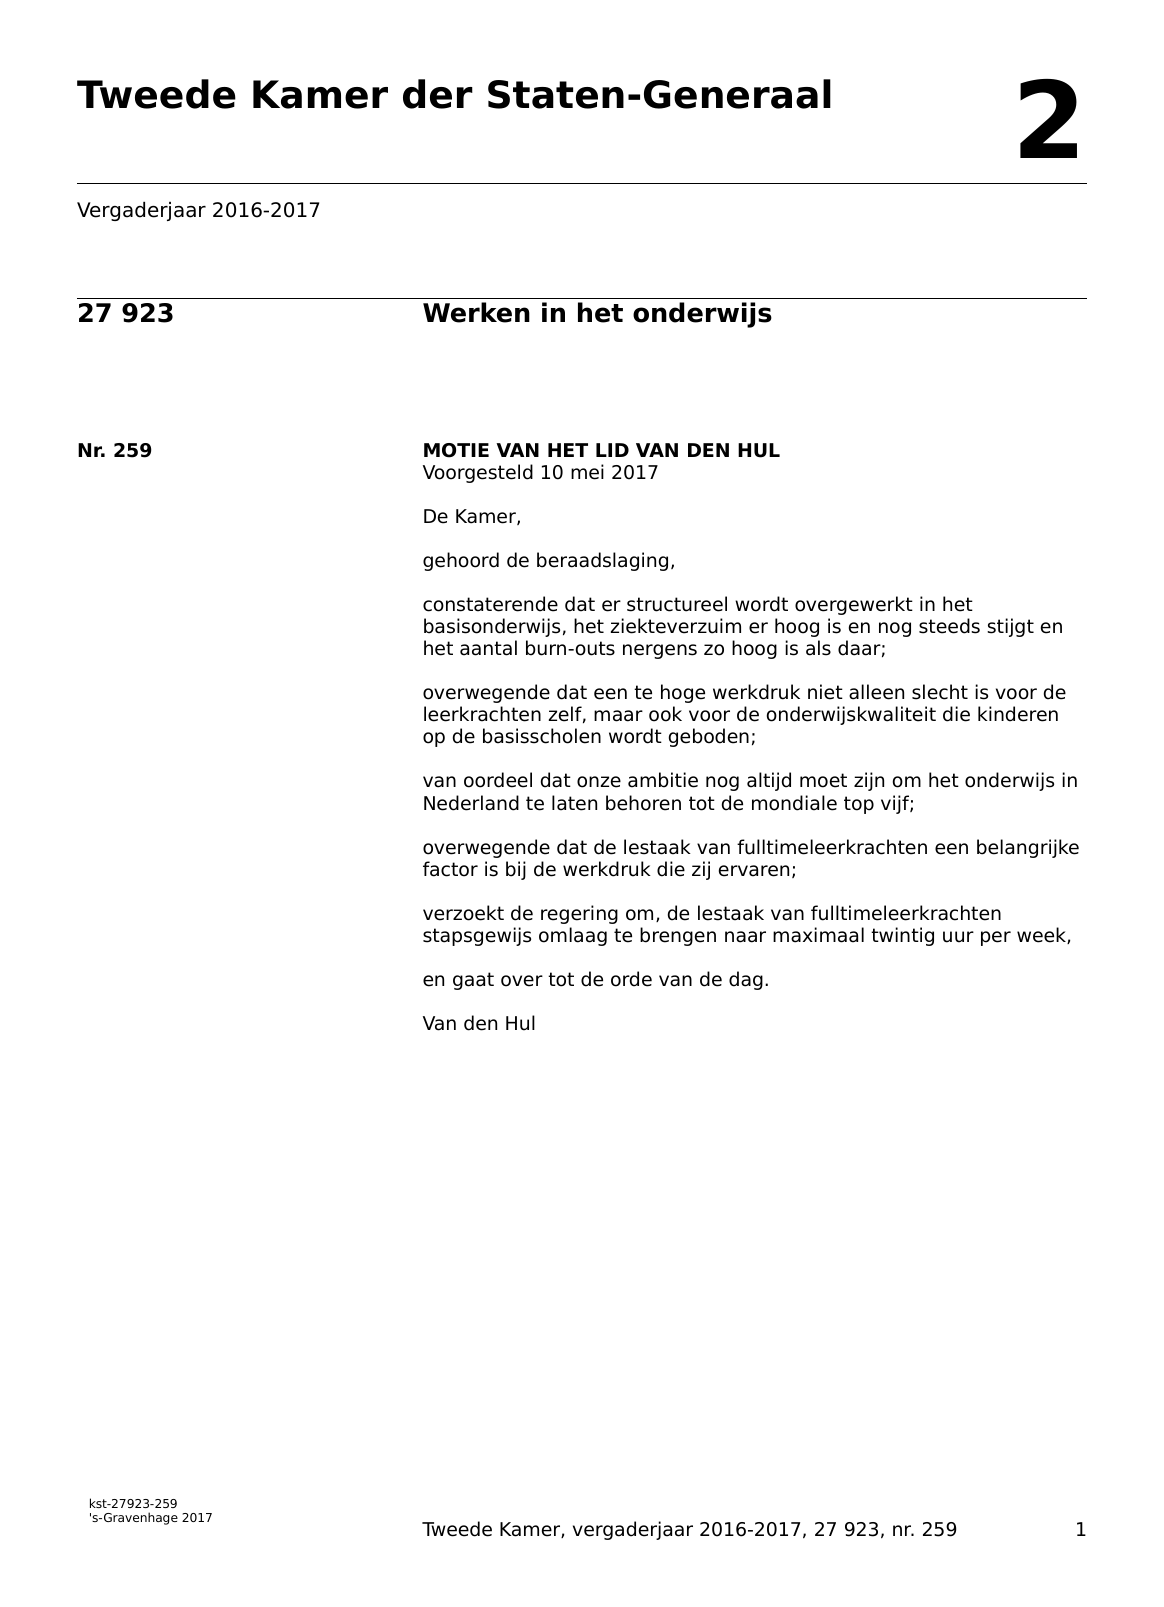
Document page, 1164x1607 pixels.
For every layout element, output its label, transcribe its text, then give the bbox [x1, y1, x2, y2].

table_cell Vergaderjaar 2016-2017 [77, 184, 1087, 298]
text 's-Gravenhage 2017 [88, 1511, 323, 1525]
table_header 2 [886, 59, 1087, 183]
text overwegende dat een te hoge werkdruk niet alleen slecht is voor de leerkrachten zelf, maar ook voor de onderwijskwaliteit die kinderen op de basisscholen wordt geboden; [422, 682, 1087, 748]
text constaterende dat er structureel wordt overgewerkt in het basisonderwijs, het ziekteverzuim er hoog is en nog steeds stijgt en het aantal burn-outs nergens zo hoog is als daar; [422, 594, 1087, 660]
text overwegende dat de lestaak van fulltimeleerkrachten een belangrijke factor is bij de werkdruk die zij ervaren; [422, 837, 1087, 881]
text kst-27923-259 [88, 1497, 323, 1511]
text van oordeel dat onze ambitie nog altijd moet zijn om het onderwijs in Nederland te laten behoren tot de mondiale top vijf; [422, 770, 1087, 814]
subtitle 27 923 Werken in het onderwijs [77, 299, 1087, 329]
text verzoekt de regering om, de lestaak van fulltimeleerkrachten stapsgewijs omlaag te brengen naar maximaal twintig uur per week, [422, 903, 1087, 947]
text gehoord de beraadslaging, [422, 550, 1087, 572]
text De Kamer, [422, 506, 1087, 528]
table_header Tweede Kamer der Staten-Generaal [77, 59, 886, 183]
subtitle Nr. 259 MOTIE VAN HET LID VAN DEN HUL [77, 440, 1087, 462]
text Van den Hul [422, 1013, 1087, 1035]
text Voorgesteld 10 mei 2017 [422, 462, 1087, 484]
text en gaat over tot de orde van de dag. [422, 969, 1087, 991]
